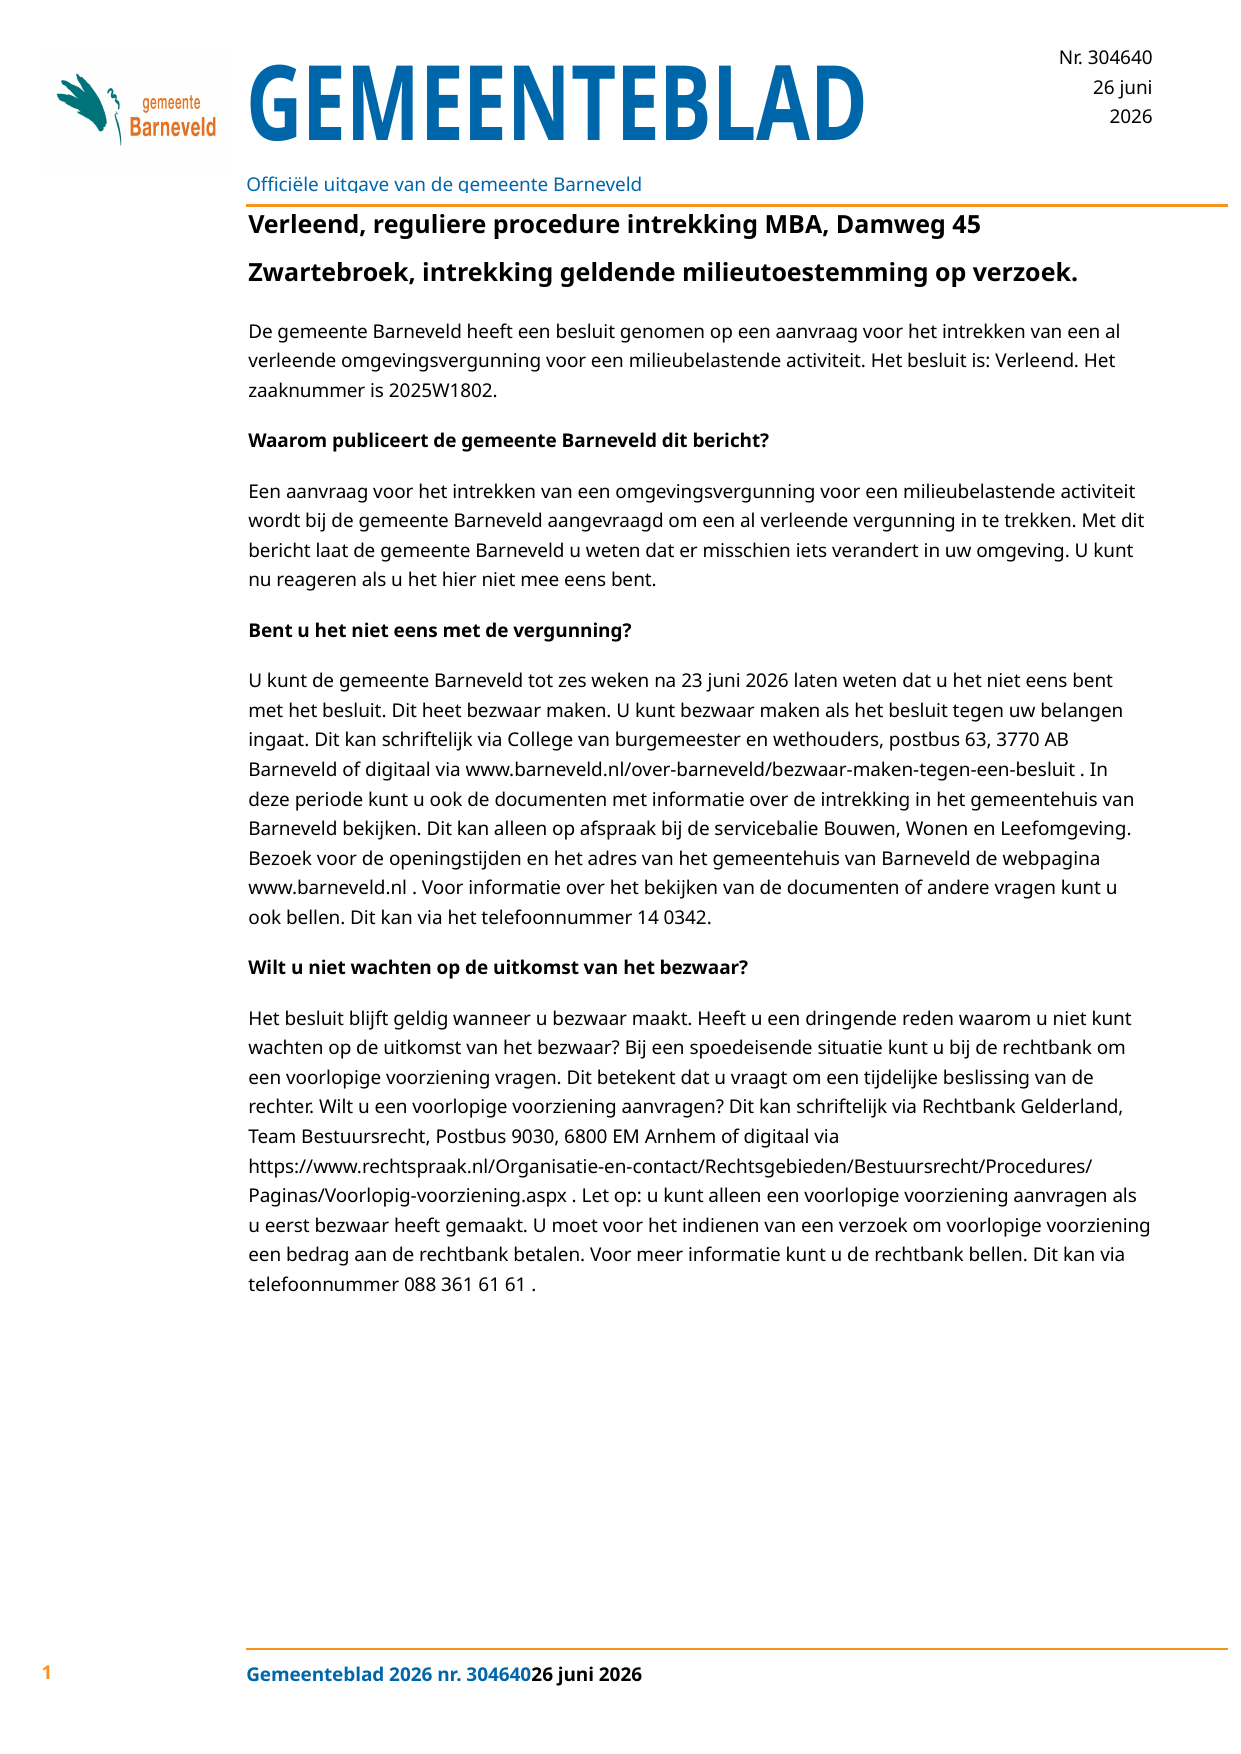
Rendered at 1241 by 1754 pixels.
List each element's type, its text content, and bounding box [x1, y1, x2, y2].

text Bent u het niet eens met de vergunning? [248, 617, 1152, 643]
text De gemeente Barneveld heeft een besluit genomen op een aanvraag voor het intrekken van een al verleende omgevingsvergunning voor een milieubelastende activiteit. Het besluit is: Verleend. Het zaaknummer is 2025W1802. [248, 318, 1152, 403]
text Wilt u niet wachten op de uitkomst van het bezwaar? [248, 954, 1152, 980]
text Een aanvraag voor het intrekken van een omgevingsvergunning voor een milieubelastende activiteit wordt bij de gemeente Barneveld aangevraagd om een al verleende vergunning in te trekken. Met dit bericht laat de gemeente Barneveld u weten dat er misschien iets verandert in uw omgeving. U kunt nu reageren als u het hier niet mee eens bent. [248, 478, 1152, 592]
text Het besluit blijft geldig wanneer u bezwaar maakt. Heeft u een dringende reden waarom u niet kunt wachten op de uitkomst van het bezwaar? Bij een spoedeisende situatie kunt u bij de rechtbank om een voorlopige voorziening vragen. Dit betekent dat u vraagt om een tijdelijke beslissing van de rechter. Wilt u een voorlopige voorziening aanvragen? Dit kan schriftelijk via Rechtbank Gelderland, Team Bestuursrecht, Postbus 9030, 6800 EM Arnhem of digitaal via https://www.rechtspraak.nl/Organisatie-en-contact/Rechtsgebieden/Bestuursrecht/Procedures/Paginas/Voorlopig-voorziening.aspx . Let op: u kunt alleen een voorlopige voorziening aanvragen als u eerst bezwaar heeft gemaakt. U moet voor het indienen van een verzoek om voorlopige voorziening een bedrag aan de rechtbank betalen. Voor meer informatie kunt u de rechtbank bellen. Dit kan via telefoonnummer 088 361 61 61 . [248, 1005, 1152, 1297]
text Verleend, reguliere procedure intrekking MBA, Damweg 45 Zwartebroek, intrekking geldende milieutoestemming op verzoek. [248, 207, 1152, 288]
text Waarom publiceert de gemeente Barneveld dit bericht? [248, 427, 1152, 453]
text U kunt de gemeente Barneveld tot zes weken na 23 juni 2026 laten weten dat u het niet eens bent met het besluit. Dit heet bezwaar maken. U kunt bezwaar maken als het besluit tegen uw belangen ingaat. Dit kan schriftelijk via College van burgemeester en wethouders, postbus 63, 3770 AB Barneveld of digitaal via www.barneveld.nl/over-barneveld/bezwaar-maken-tegen-een-besluit . In deze periode kunt u ook de documenten met informatie over de intrekking in het gemeentehuis van Barneveld bekijken. Dit kan alleen op afspraak bij de servicebalie Bouwen, Wonen en Leefomgeving. Bezoek voor de openingstijden en het adres van het gemeentehuis van Barneveld de webpagina www.barneveld.nl . Voor informatie over het bekijken van de documenten of andere vragen kunt u ook bellen. Dit kan via het telefoonnummer 14 0342. [248, 667, 1152, 930]
picture [41, 47, 231, 172]
